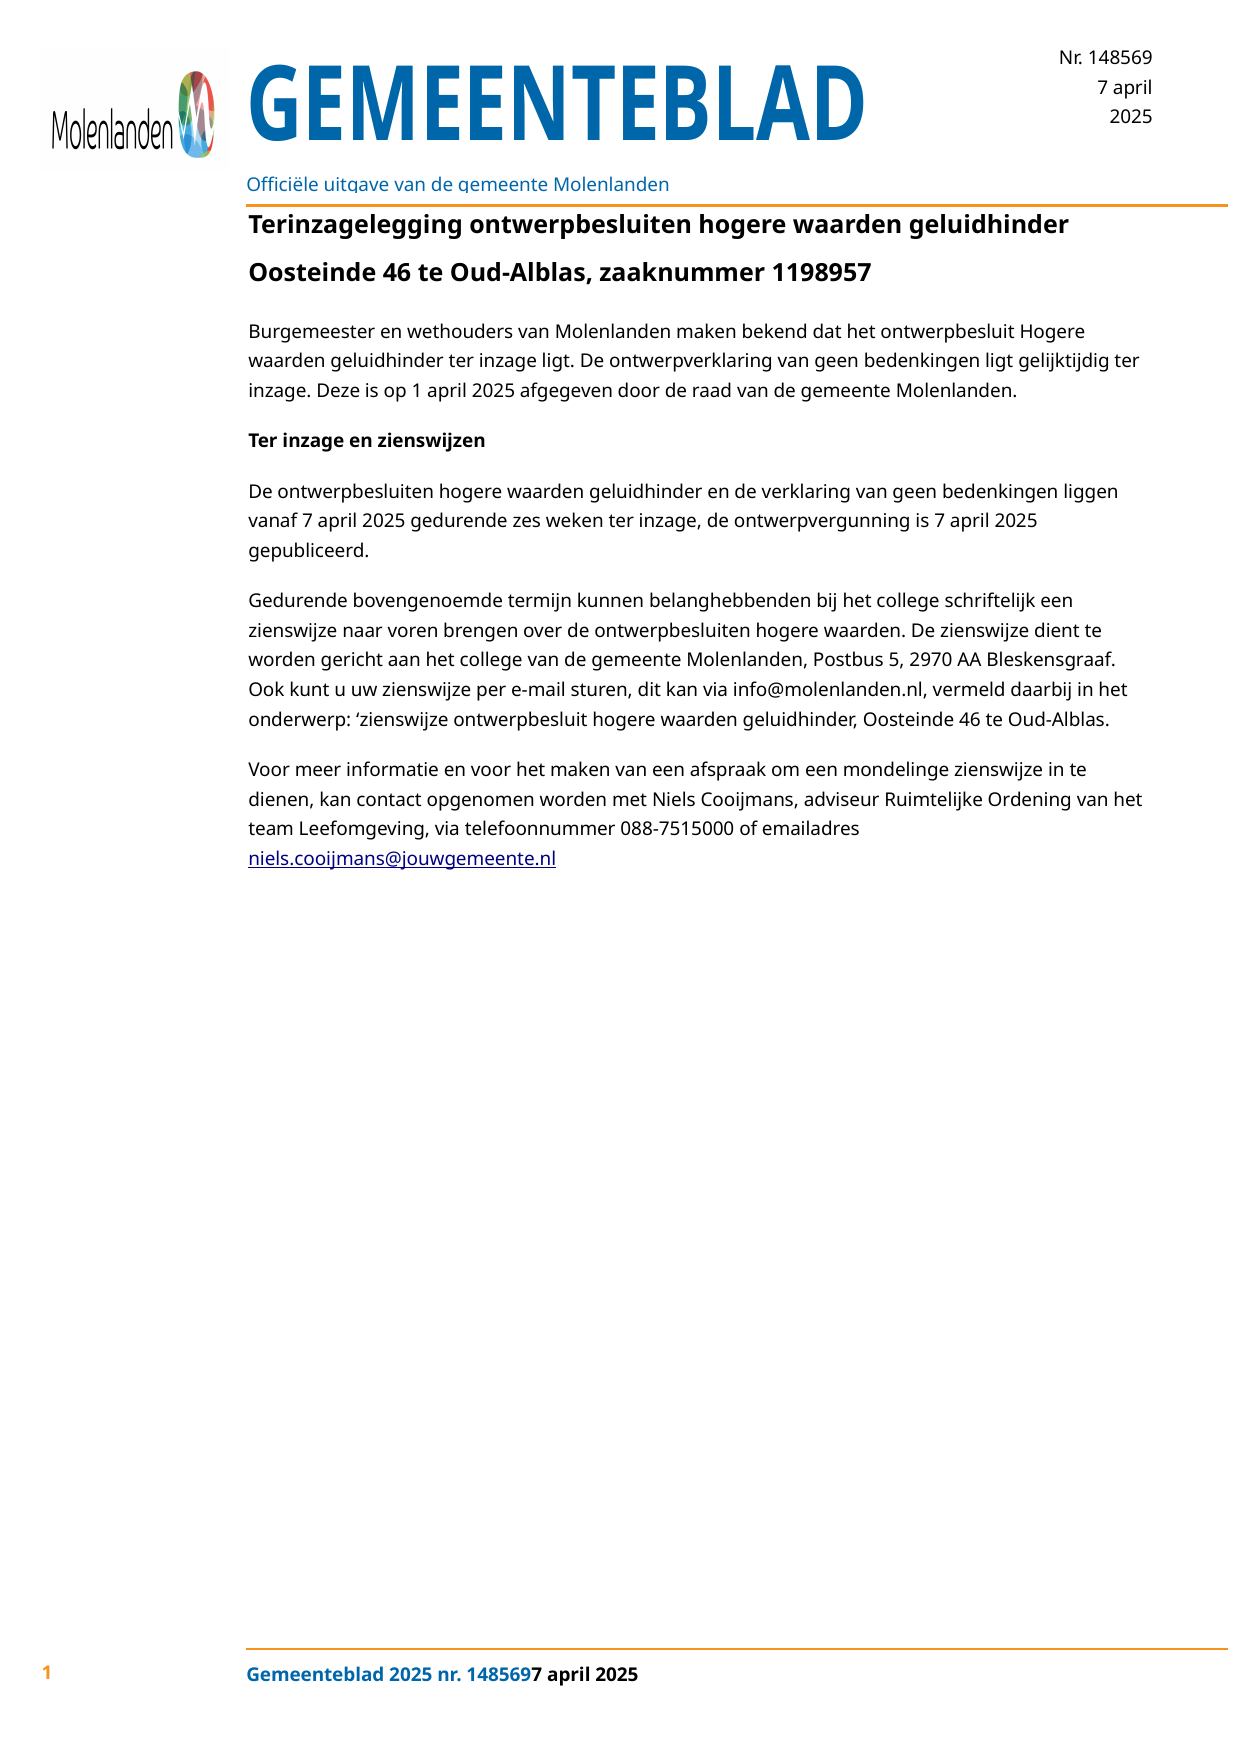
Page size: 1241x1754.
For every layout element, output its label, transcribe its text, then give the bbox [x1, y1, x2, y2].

text Burgemeester en wethouders van Molenlanden maken bekend dat het ontwerpbesluit Hogere waarden geluidhinder ter inzage ligt. De ontwerpverklaring van geen bedenkingen ligt gelijktijdig ter inzage. Deze is op 1 april 2025 afgegeven door de raad van de gemeente Molenlanden. [248, 318, 1152, 403]
text Terinzagelegging ontwerpbesluiten hogere waarden geluidhinder Oosteinde 46 te Oud-Alblas, zaaknummer 1198957 [248, 207, 1152, 288]
text Gedurende bovengenoemde termijn kunnen belanghebbenden bij het college schriftelijk een zienswijze naar voren brengen over de ontwerpbesluiten hogere waarden. De zienswijze dient te worden gericht aan het college van de gemeente Molenlanden, Postbus 5, 2970 AA Bleskensgraaf. Ook kunt u uw zienswijze per e-mail sturen, dit kan via info@molenlanden.nl, vermeld daarbij in het onderwerp: ‘zienswijze ontwerpbesluit hogere waarden geluidhinder, Oosteinde 46 te Oud-Alblas. [248, 587, 1152, 732]
text Voor meer informatie en voor het maken van een afspraak om een mondelinge zienswijze in te dienen, kan contact opgenomen worden met Niels Cooijmans, adviseur Ruimtelijke Ordening van het team Leefomgeving, via telefoonnummer 088-7515000 of emailadres niels.cooijmans@jouwgemeente.nl [248, 756, 1152, 871]
text Ter inzage en zienswijzen [248, 427, 1152, 453]
text De ontwerpbesluiten hogere waarden geluidhinder en de verklaring van geen bedenkingen liggen vanaf 7 april 2025 gedurende zes weken ter inzage, de ontwerpvergunning is 7 april 2025 gepubliceerd. [248, 478, 1152, 563]
picture [41, 47, 231, 172]
